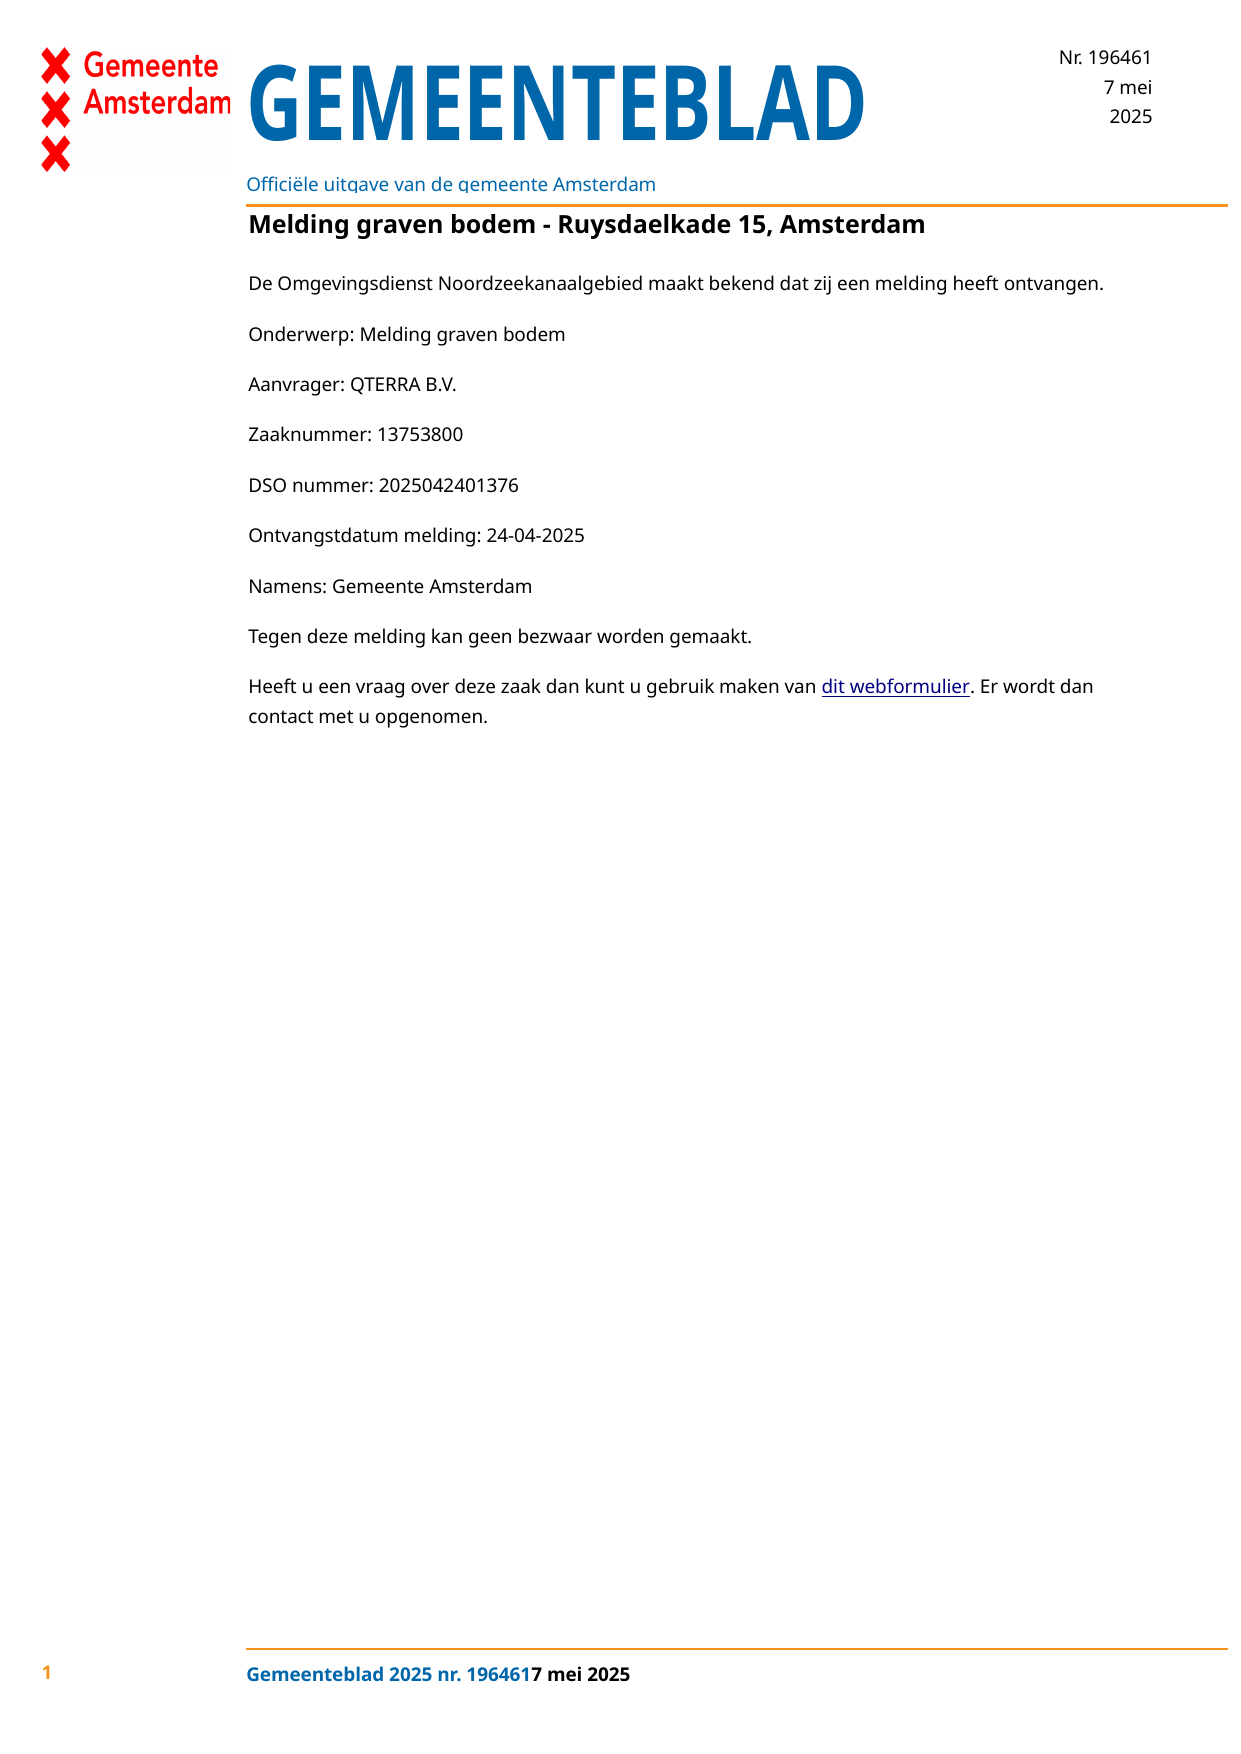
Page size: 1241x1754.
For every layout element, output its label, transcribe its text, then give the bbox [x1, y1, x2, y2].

text Onderwerp: Melding graven bodem [248, 321, 1152, 346]
text DSO nummer: 2025042401376 [248, 472, 1152, 498]
text De Omgevingsdienst Noordzeekanaalgebied maakt bekend dat zij een melding heeft ontvangen. [248, 270, 1152, 296]
text Tegen deze melding kan geen bezwaar worden gemaakt. [248, 623, 1152, 649]
text Melding graven bodem - Ruysdaelkade 15, Amsterdam [248, 207, 1152, 241]
text Namens: Gemeente Amsterdam [248, 573, 1152, 598]
text Zaaknummer: 13753800 [248, 422, 1152, 447]
picture [41, 47, 231, 172]
text Heeft u een vraag over deze zaak dan kunt u gebruik maken van dit webformulier. Er wordt dan contact met u opgenomen. [248, 674, 1152, 729]
text Aanvrager: QTERRA B.V. [248, 371, 1152, 397]
text Ontvangstdatum melding: 24-04-2025 [248, 522, 1152, 548]
